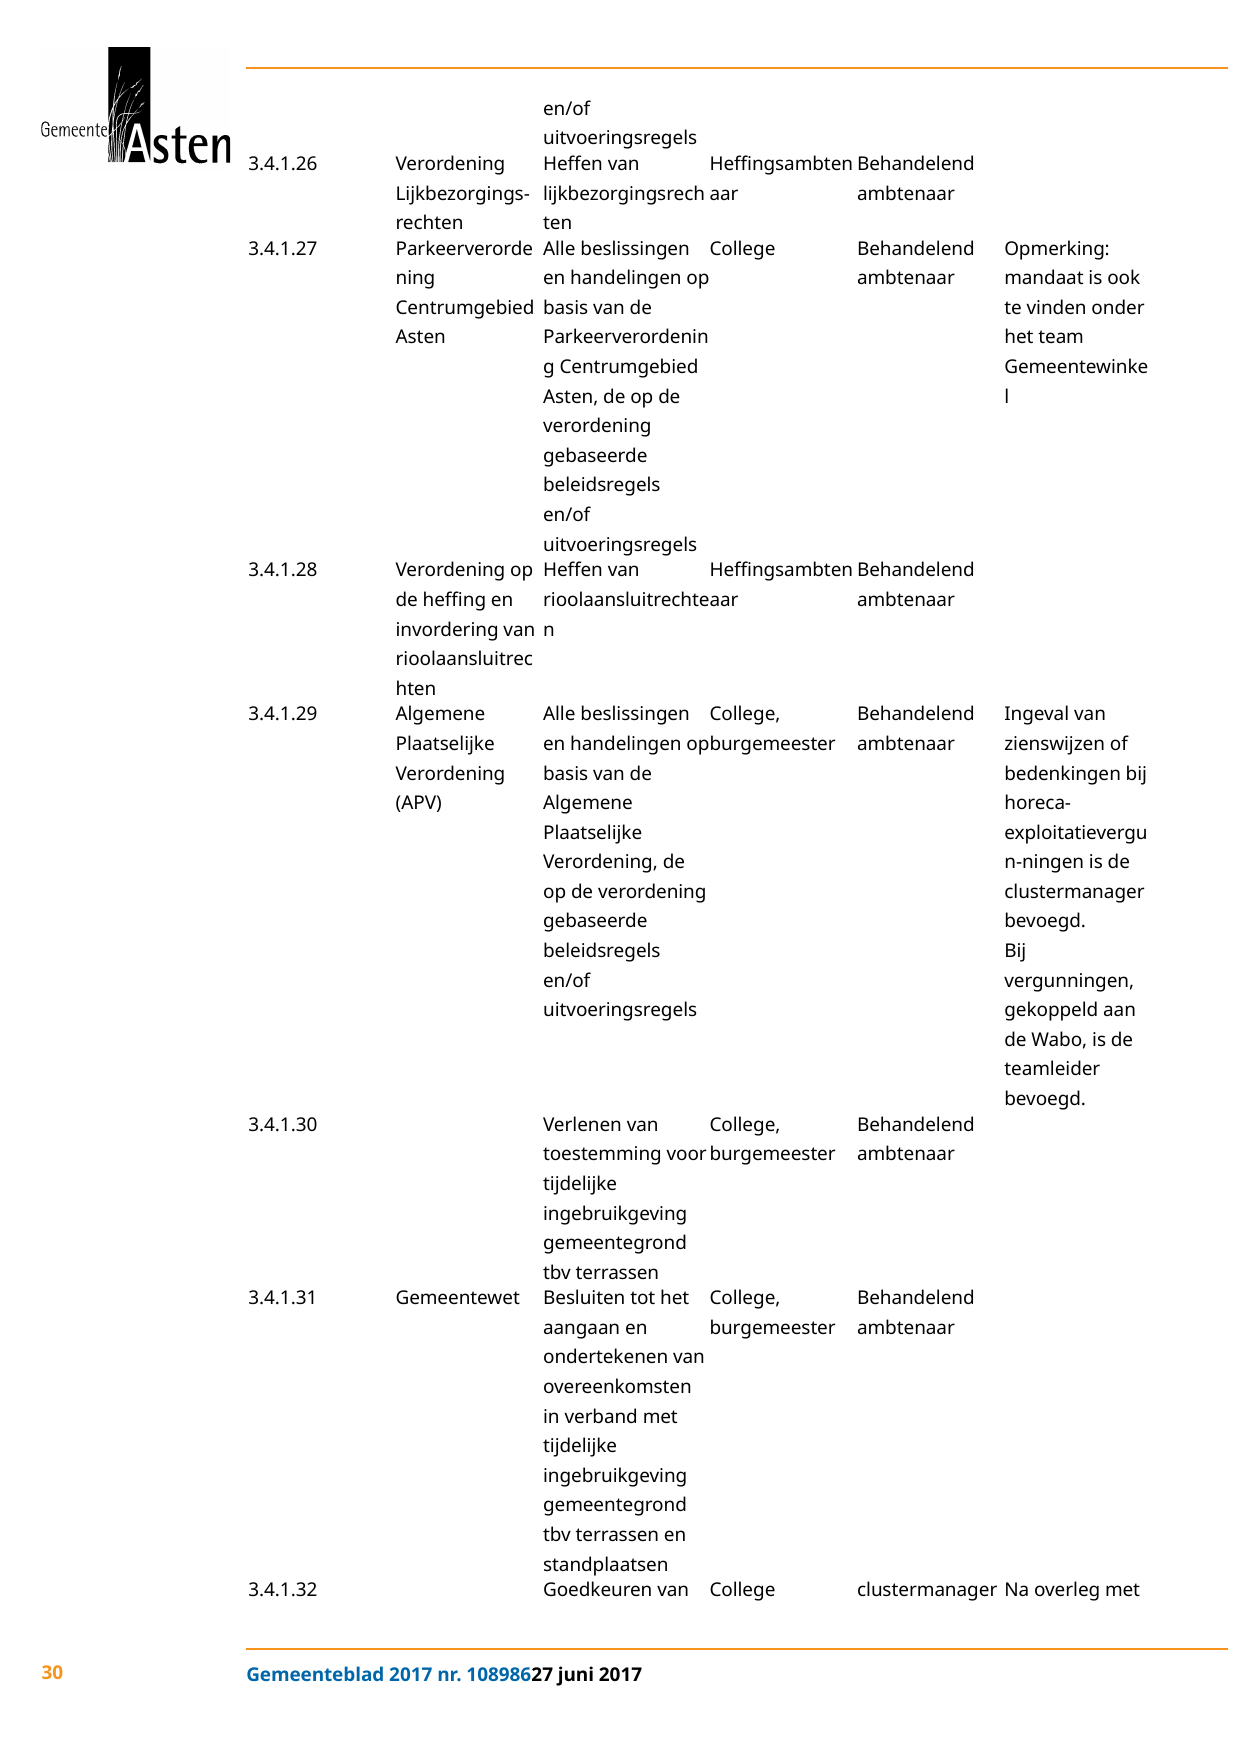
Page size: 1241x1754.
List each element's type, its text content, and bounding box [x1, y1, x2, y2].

picture [41, 47, 231, 172]
table_cell en/of uitvoeringsregels [543, 95, 709, 150]
table_cell [1004, 1285, 1152, 1577]
table_cell 3.4.1.27 [248, 235, 395, 557]
table_cell [395, 1111, 543, 1284]
table_cell Behandelend ambtenaar [857, 235, 1004, 557]
table_cell 3.4.1.31 [248, 1285, 395, 1577]
table_cell Goedkeuren van [543, 1577, 709, 1602]
table_cell [248, 95, 395, 150]
table_cell Behandelend ambtenaar [857, 150, 1004, 235]
table_cell Verordening op de heffing en invordering van rioolaansluitrechten [395, 557, 543, 701]
table_cell 3.4.1.29 [248, 701, 395, 1111]
table_cell Algemene Plaatselijke Verordening (APV) [395, 701, 543, 1111]
table_cell 3.4.1.30 [248, 1111, 395, 1284]
table_cell Behandelend ambtenaar [857, 1111, 1004, 1284]
table_cell clustermanager [857, 1577, 1004, 1602]
table_cell Verlenen van toestemming voor tijdelijke ingebruikgeving gemeentegrond tbv terrassen [543, 1111, 709, 1284]
table_cell Ingeval van zienswijzen of bedenkingen bij horeca-exploitatievergun-ningen is de clustermanager bevoegd. Bij vergunningen, gekoppeld aan de Wabo, is de teamleider bevoegd. [1004, 701, 1152, 1111]
table_cell Heffingsambtenaar [709, 150, 857, 235]
table_cell 3.4.1.26 [248, 150, 395, 235]
table_cell Heffen van rioolaansluitrechten [543, 557, 709, 701]
table_cell Opmerking: mandaat is ook te vinden onder het team Gemeentewinkel [1004, 235, 1152, 557]
table_cell 3.4.1.32 [248, 1577, 395, 1602]
table_cell College, burgemeester [709, 1285, 857, 1577]
table_cell [395, 95, 543, 150]
table_cell Behandelend ambtenaar [857, 557, 1004, 701]
table_cell 3.4.1.28 [248, 557, 395, 701]
table_cell Besluiten tot het aangaan en ondertekenen van overeenkomsten in verband met tijdelijke ingebruikgeving gemeentegrond tbv terrassen en standplaatsen [543, 1285, 709, 1577]
table_cell Alle beslissingen en handelingen op basis van de Parkeerverordening Centrumgebied Asten, de op de verordening gebaseerde beleidsregels en/of uitvoeringsregels [543, 235, 709, 557]
table_cell Heffingsambtenaar [709, 557, 857, 701]
table_cell College, burgemeester [709, 1111, 857, 1284]
table_cell [709, 95, 857, 150]
table_cell [1004, 150, 1152, 235]
table_cell Parkeerverordening Centrumgebied Asten [395, 235, 543, 557]
table_cell Alle beslissingen en handelingen op basis van de Algemene Plaatselijke Verordening, de op de verordening gebaseerde beleidsregels en/of uitvoeringsregels [543, 701, 709, 1111]
table_cell [1004, 557, 1152, 701]
table_cell Verordening Lijkbezorgings-rechten [395, 150, 543, 235]
table_cell College [709, 1577, 857, 1602]
table_cell [1004, 95, 1152, 150]
table_cell Na overleg met [1004, 1577, 1152, 1602]
table_cell [857, 95, 1004, 150]
table_cell [395, 1577, 543, 1602]
table_cell Heffen van lijkbezorgingsrechten [543, 150, 709, 235]
table_cell Behandelend ambtenaar [857, 701, 1004, 1111]
table_cell [1004, 1111, 1152, 1284]
table_cell Gemeentewet [395, 1285, 543, 1577]
table_cell Behandelend ambtenaar [857, 1285, 1004, 1577]
table_cell College, burgemeester [709, 701, 857, 1111]
table_cell College [709, 235, 857, 557]
